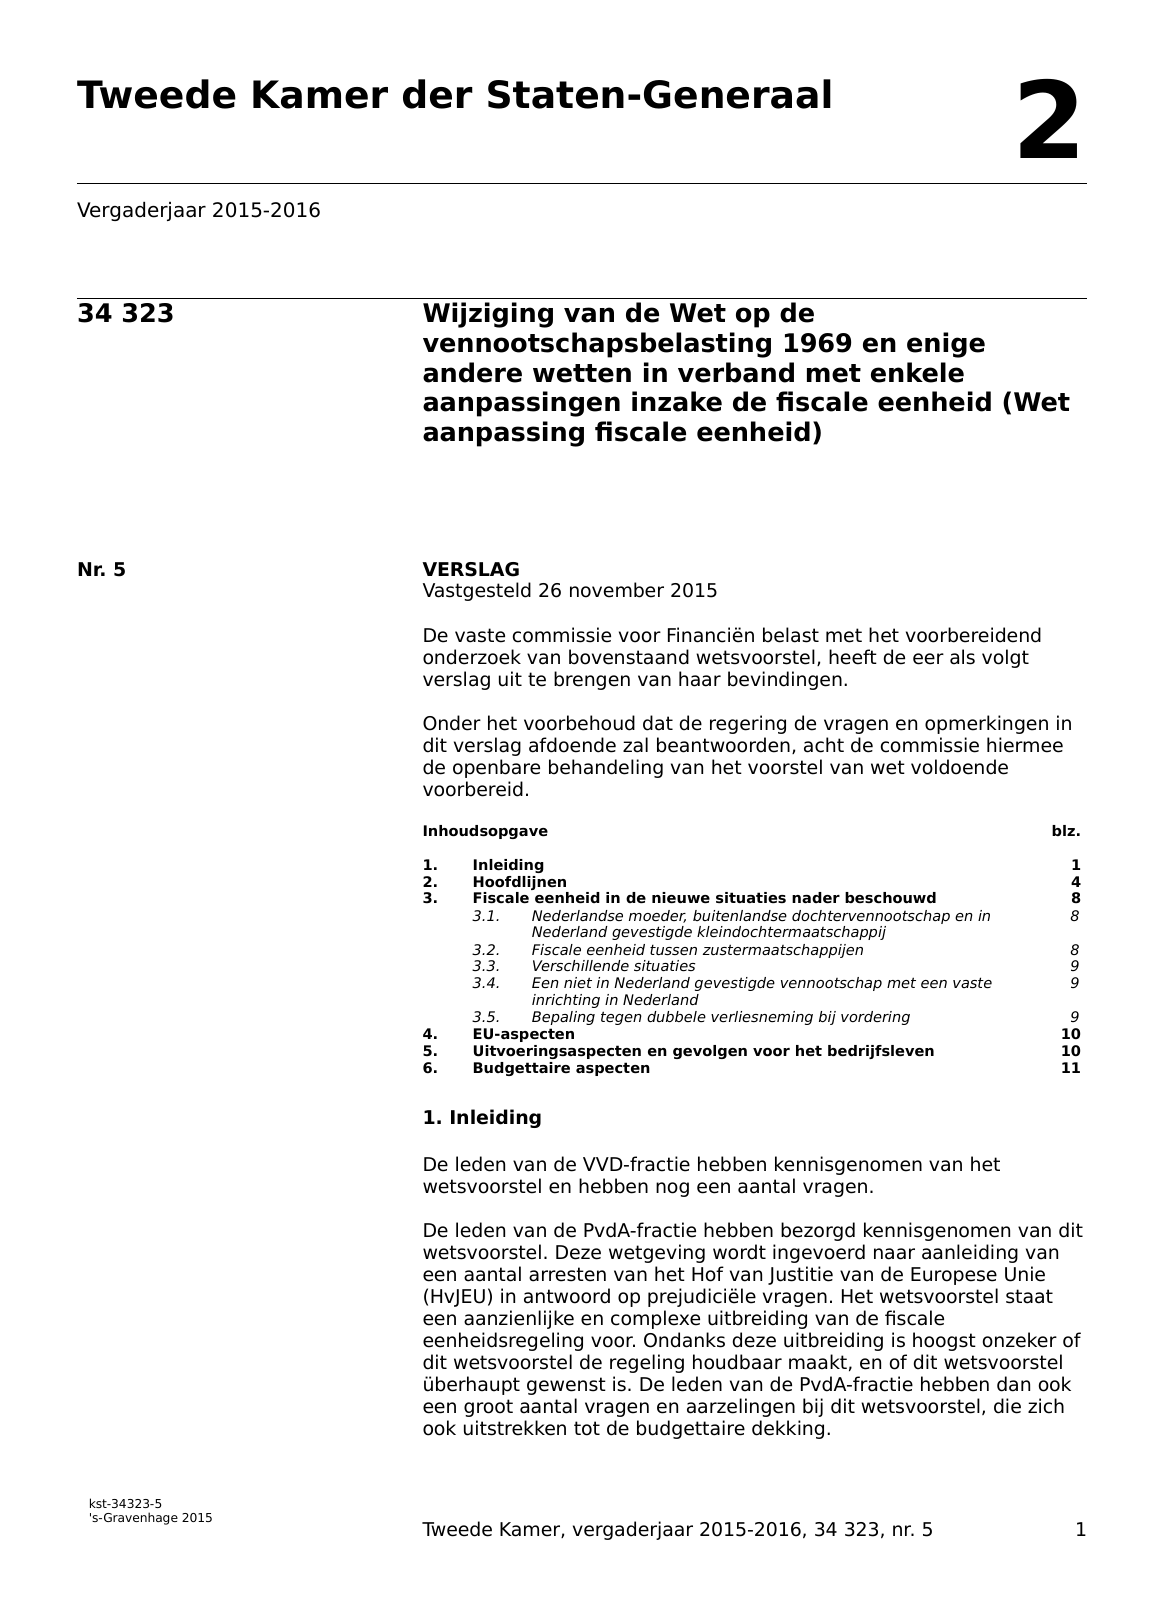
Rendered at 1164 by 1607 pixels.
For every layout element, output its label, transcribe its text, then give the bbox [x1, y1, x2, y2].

table_header 2 [886, 59, 1087, 183]
table_cell 3.2. [467, 941, 526, 958]
table_cell 9 [1028, 1009, 1087, 1026]
table_cell 10 [1028, 1026, 1087, 1043]
table_cell [422, 958, 467, 975]
table_cell 3.1. [467, 908, 526, 941]
table_cell 3. [422, 890, 467, 907]
table_cell Uitvoeringsaspecten en gevolgen voor het bedrijfsleven [467, 1043, 1028, 1060]
table_cell Fiscale eenheid tussen zustermaatschappijen [526, 941, 1028, 958]
table_cell 8 [1028, 890, 1087, 907]
table_cell Budgettaire aspecten [467, 1060, 1028, 1077]
table_header Inhoudsopgave [422, 823, 1028, 839]
subtitle 1. Inleiding [422, 1107, 1087, 1129]
text Onder het voorbehoud dat de regering de vragen en opmerkingen in dit verslag afdoende zal beantwoorden, acht de commissie hiermee de openbare behandeling van het voorstel van wet voldoende voorbereid. [422, 713, 1087, 801]
table_cell Inleiding [467, 856, 1028, 873]
table_cell 5. [422, 1043, 467, 1060]
table_cell 9 [1028, 975, 1087, 1009]
table_cell [422, 1009, 467, 1026]
table_cell [422, 975, 467, 1009]
table_cell Hoofdlijnen [467, 874, 1028, 890]
table_cell 11 [1028, 1060, 1087, 1077]
table_cell Bepaling tegen dubbele verliesneming bij vordering [526, 1009, 1028, 1026]
table_cell 1 [1028, 856, 1087, 873]
table_cell 4 [1028, 874, 1087, 890]
table_cell 9 [1028, 958, 1087, 975]
table_header Tweede Kamer der Staten-Generaal [77, 59, 886, 183]
table_cell 6. [422, 1060, 467, 1077]
table_cell 3.3. [467, 958, 526, 975]
table_cell 4. [422, 1026, 467, 1043]
table_cell [422, 941, 467, 958]
table_cell [526, 840, 1028, 856]
text Vastgesteld 26 november 2015 [422, 580, 1087, 602]
table_cell [1028, 840, 1087, 856]
table_cell Fiscale eenheid in de nieuwe situaties nader beschouwd [467, 890, 1028, 907]
table_cell 8 [1028, 941, 1087, 958]
table_header blz. [1028, 823, 1087, 839]
table_cell EU-aspecten [467, 1026, 1028, 1043]
table_cell Vergaderjaar 2015-2016 [77, 184, 1087, 298]
table_cell Verschillende situaties [526, 958, 1028, 975]
text 's-Gravenhage 2015 [88, 1511, 323, 1525]
table_cell [467, 840, 526, 856]
table_cell 3.4. [467, 975, 526, 1009]
text De leden van de VVD-fractie hebben kennisgenomen van het wetsvoorstel en hebben nog een aantal vragen. [422, 1154, 1087, 1198]
table_cell 8 [1028, 908, 1087, 941]
text kst-34323-5 [88, 1497, 323, 1511]
table_cell Nederlandse moeder, buitenlandse dochtervennootschap en in Nederland gevestigde kleindochtermaatschappij [526, 908, 1028, 941]
table_cell [422, 840, 467, 856]
table_cell 3.5. [467, 1009, 526, 1026]
table_cell [422, 908, 467, 941]
subtitle 34 323 Wijziging van de Wet op de vennootschapsbelasting 1969 en enige andere wetten in verband met enkele aanpassingen inzake de fiscale eenheid (Wet aanpassing fiscale eenheid) [77, 299, 1087, 447]
table_cell 1. [422, 856, 467, 873]
text De leden van de PvdA-fractie hebben bezorgd kennisgenomen van dit wetsvoorstel. Deze wetgeving wordt ingevoerd naar aanleiding van een aantal arresten van het Hof van Justitie van de Europese Unie (HvJEU) in antwoord op prejudiciële vragen. Het wetsvoorstel staat een aanzienlijke en complexe uitbreiding van de fiscale eenheidsregeling voor. Ondanks deze uitbreiding is hoogst onzeker of dit wetsvoorstel de regeling houdbaar maakt, en of dit wetsvoorstel überhaupt gewenst is. De leden van de PvdA-fractie hebben dan ook een groot aantal vragen en aarzelingen bij dit wetsvoorstel, die zich ook uitstrekken tot de budgettaire dekking. [422, 1220, 1087, 1440]
table_cell Een niet in Nederland gevestigde vennootschap met een vaste inrichting in Nederland [526, 975, 1028, 1009]
subtitle Nr. 5 VERSLAG [77, 558, 1087, 580]
table_cell 2. [422, 874, 467, 890]
text De vaste commissie voor Financiën belast met het voorbereidend onderzoek van bovenstaand wetsvoorstel, heeft de eer als volgt verslag uit te brengen van haar bevindingen. [422, 624, 1087, 691]
table_cell 10 [1028, 1043, 1087, 1060]
